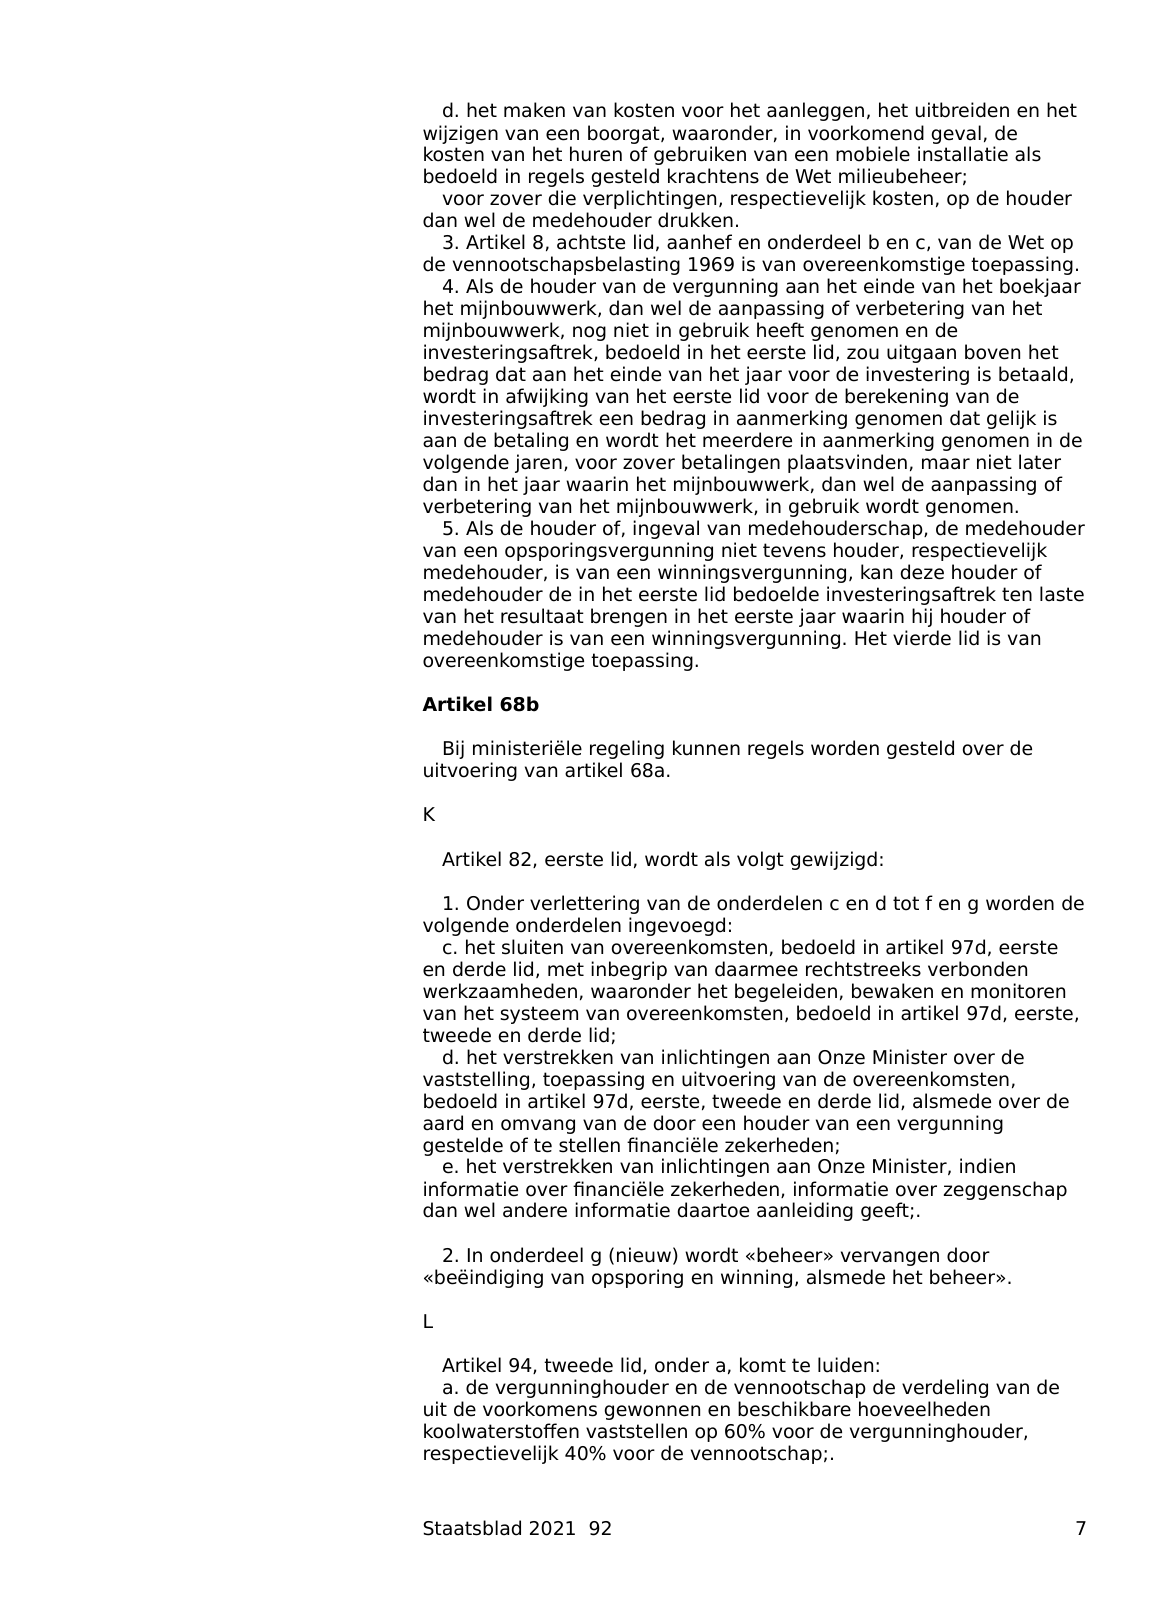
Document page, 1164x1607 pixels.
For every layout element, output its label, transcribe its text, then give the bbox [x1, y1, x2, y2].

text Artikel 94, tweede lid, onder a, komt te luiden: [422, 1355, 1087, 1377]
text 1. Onder verlettering van de onderdelen c en d tot f en g worden de volgende onderdelen ingevoegd: [422, 893, 1087, 937]
text L [422, 1311, 1087, 1333]
text Artikel 82, eerste lid, wordt als volgt gewijzigd: [422, 848, 1087, 871]
text 3. Artikel 8, achtste lid, aanhef en onderdeel b en c, van de Wet op de vennootschapsbelasting 1969 is van overeenkomstige toepassing. [422, 232, 1087, 276]
text d. het maken van kosten voor het aanleggen, het uitbreiden en het wijzigen van een boorgat, waaronder, in voorkomend geval, de kosten van het huren of gebruiken van een mobiele installatie als bedoeld in regels gesteld krachtens de Wet milieubeheer; [422, 100, 1087, 188]
text e. het verstrekken van inlichtingen aan Onze Minister, indien informatie over financiële zekerheden, informatie over zeggenschap dan wel andere informatie daartoe aanleiding geeft;. [422, 1156, 1087, 1222]
subtitle Artikel 68b [422, 694, 1087, 716]
text 4. Als de houder van de vergunning aan het einde van het boekjaar het mijnbouwwerk, dan wel de aanpassing of verbetering van het mijnbouwwerk, nog niet in gebruik heeft genomen en de investeringsaftrek, bedoeld in het eerste lid, zou uitgaan boven het bedrag dat aan het einde van het jaar voor de investering is betaald, wordt in afwijking van het eerste lid voor de berekening van de investeringsaftrek een bedrag in aanmerking genomen dat gelijk is aan de betaling en wordt het meerdere in aanmerking genomen in de volgende jaren, voor zover betalingen plaatsvinden, maar niet later dan in het jaar waarin het mijnbouwwerk, dan wel de aanpassing of verbetering van het mijnbouwwerk, in gebruik wordt genomen. [422, 276, 1087, 518]
text K [422, 804, 1087, 826]
text d. het verstrekken van inlichtingen aan Onze Minister over de vaststelling, toepassing en uitvoering van de overeenkomsten, bedoeld in artikel 97d, eerste, tweede en derde lid, alsmede over de aard en omvang van de door een houder van een vergunning gestelde of te stellen financiële zekerheden; [422, 1047, 1087, 1156]
text 2. In onderdeel g (nieuw) wordt «beheer» vervangen door «beëindiging van opsporing en winning, alsmede het beheer». [422, 1244, 1087, 1288]
text 5. Als de houder of, ingeval van medehouderschap, de medehouder van een opsporingsvergunning niet tevens houder, respectievelijk medehouder, is van een winningsvergunning, kan deze houder of medehouder de in het eerste lid bedoelde investeringsaftrek ten laste van het resultaat brengen in het eerste jaar waarin hij houder of medehouder is van een winningsvergunning. Het vierde lid is van overeenkomstige toepassing. [422, 518, 1087, 672]
text c. het sluiten van overeenkomsten, bedoeld in artikel 97d, eerste en derde lid, met inbegrip van daarmee rechtstreeks verbonden werkzaamheden, waaronder het begeleiden, bewaken en monitoren van het systeem van overeenkomsten, bedoeld in artikel 97d, eerste, tweede en derde lid; [422, 937, 1087, 1047]
text a. de vergunninghouder en de vennootschap de verdeling van de uit de voorkomens gewonnen en beschikbare hoeveelheden koolwaterstoffen vaststellen op 60% voor de vergunninghouder, respectievelijk 40% voor de vennootschap;. [422, 1377, 1087, 1465]
text Bij ministeriële regeling kunnen regels worden gesteld over de uitvoering van artikel 68a. [422, 738, 1087, 782]
text voor zover die verplichtingen, respectievelijk kosten, op de houder dan wel de medehouder drukken. [422, 188, 1087, 232]
